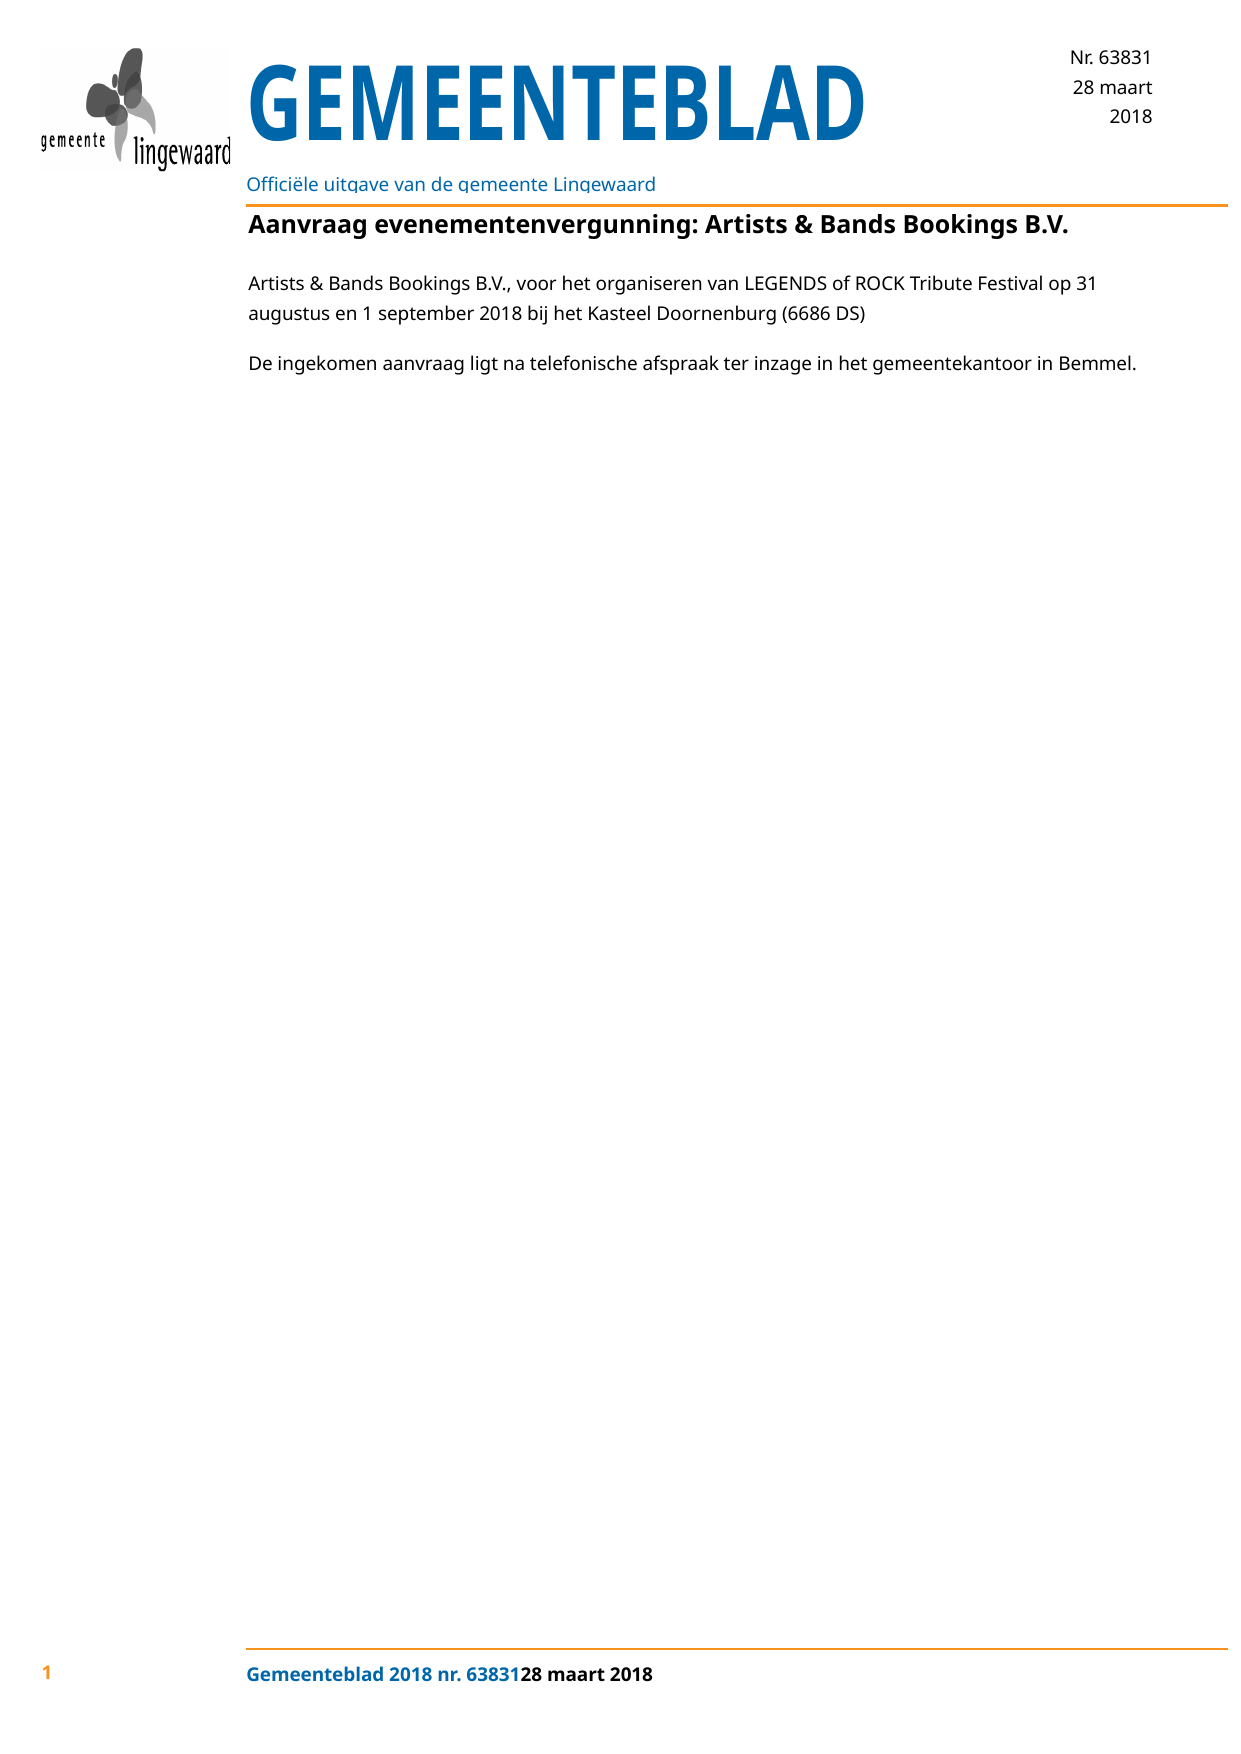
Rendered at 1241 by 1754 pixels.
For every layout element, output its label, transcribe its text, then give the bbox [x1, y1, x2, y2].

text Aanvraag evenementenvergunning: Artists & Bands Bookings B.V. [248, 207, 1152, 241]
text Artists & Bands Bookings B.V., voor het organiseren van LEGENDS of ROCK Tribute Festival op 31 augustus en 1 september 2018 bij het Kasteel Doornenburg (6686 DS) [248, 270, 1152, 326]
text De ingekomen aanvraag ligt na telefonische afspraak ter inzage in het gemeentekantoor in Bemmel. [248, 350, 1152, 376]
picture [41, 47, 231, 172]
